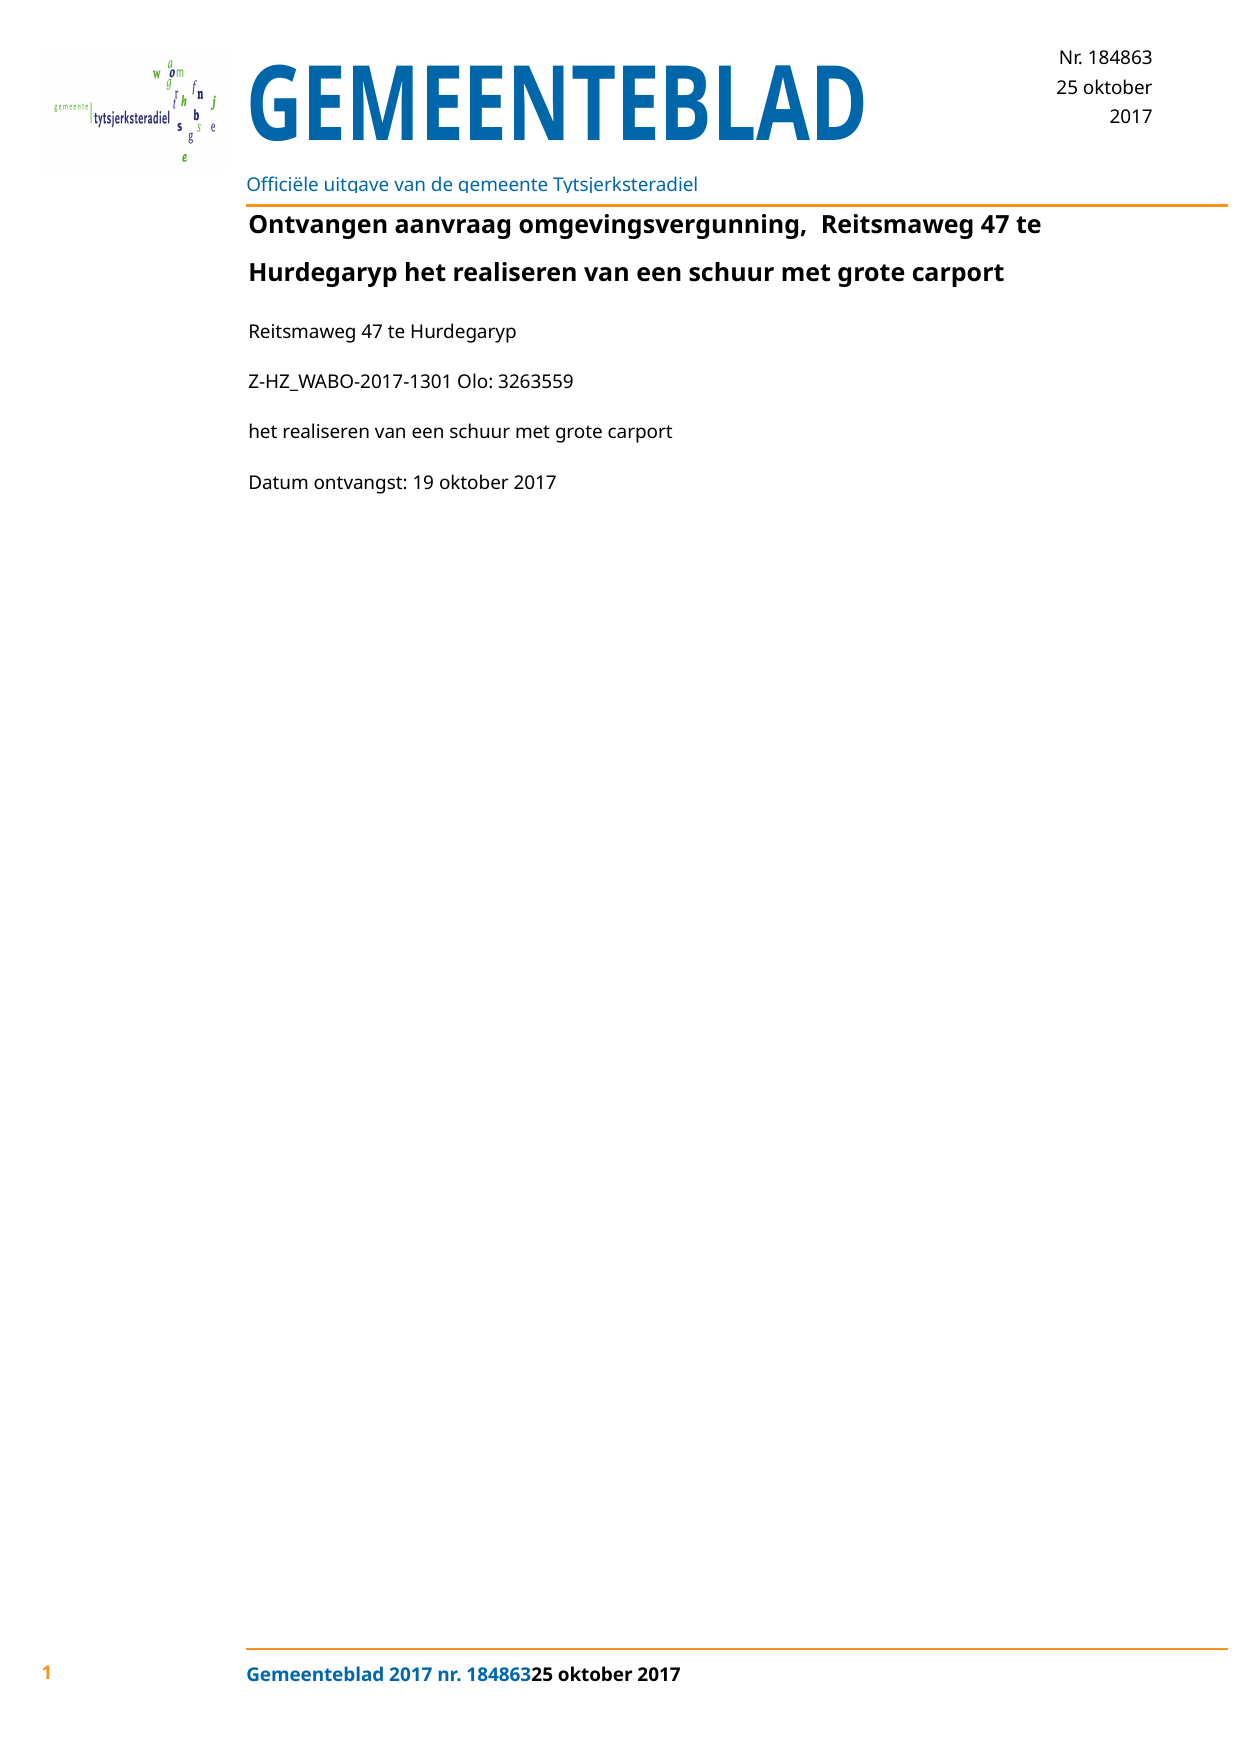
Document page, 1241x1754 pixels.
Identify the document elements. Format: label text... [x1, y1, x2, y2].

text Datum ontvangst: 19 oktober 2017 [248, 469, 1152, 495]
text Reitsmaweg 47 te Hurdegaryp [248, 318, 1152, 344]
text Z-HZ_WABO-2017-1301 Olo: 3263559 [248, 368, 1152, 394]
text het realiseren van een schuur met grote carport [248, 419, 1152, 444]
picture [41, 47, 231, 172]
text Ontvangen aanvraag omgevingsvergunning, Reitsmaweg 47 te Hurdegaryp het realiseren van een schuur met grote carport [248, 207, 1152, 288]
